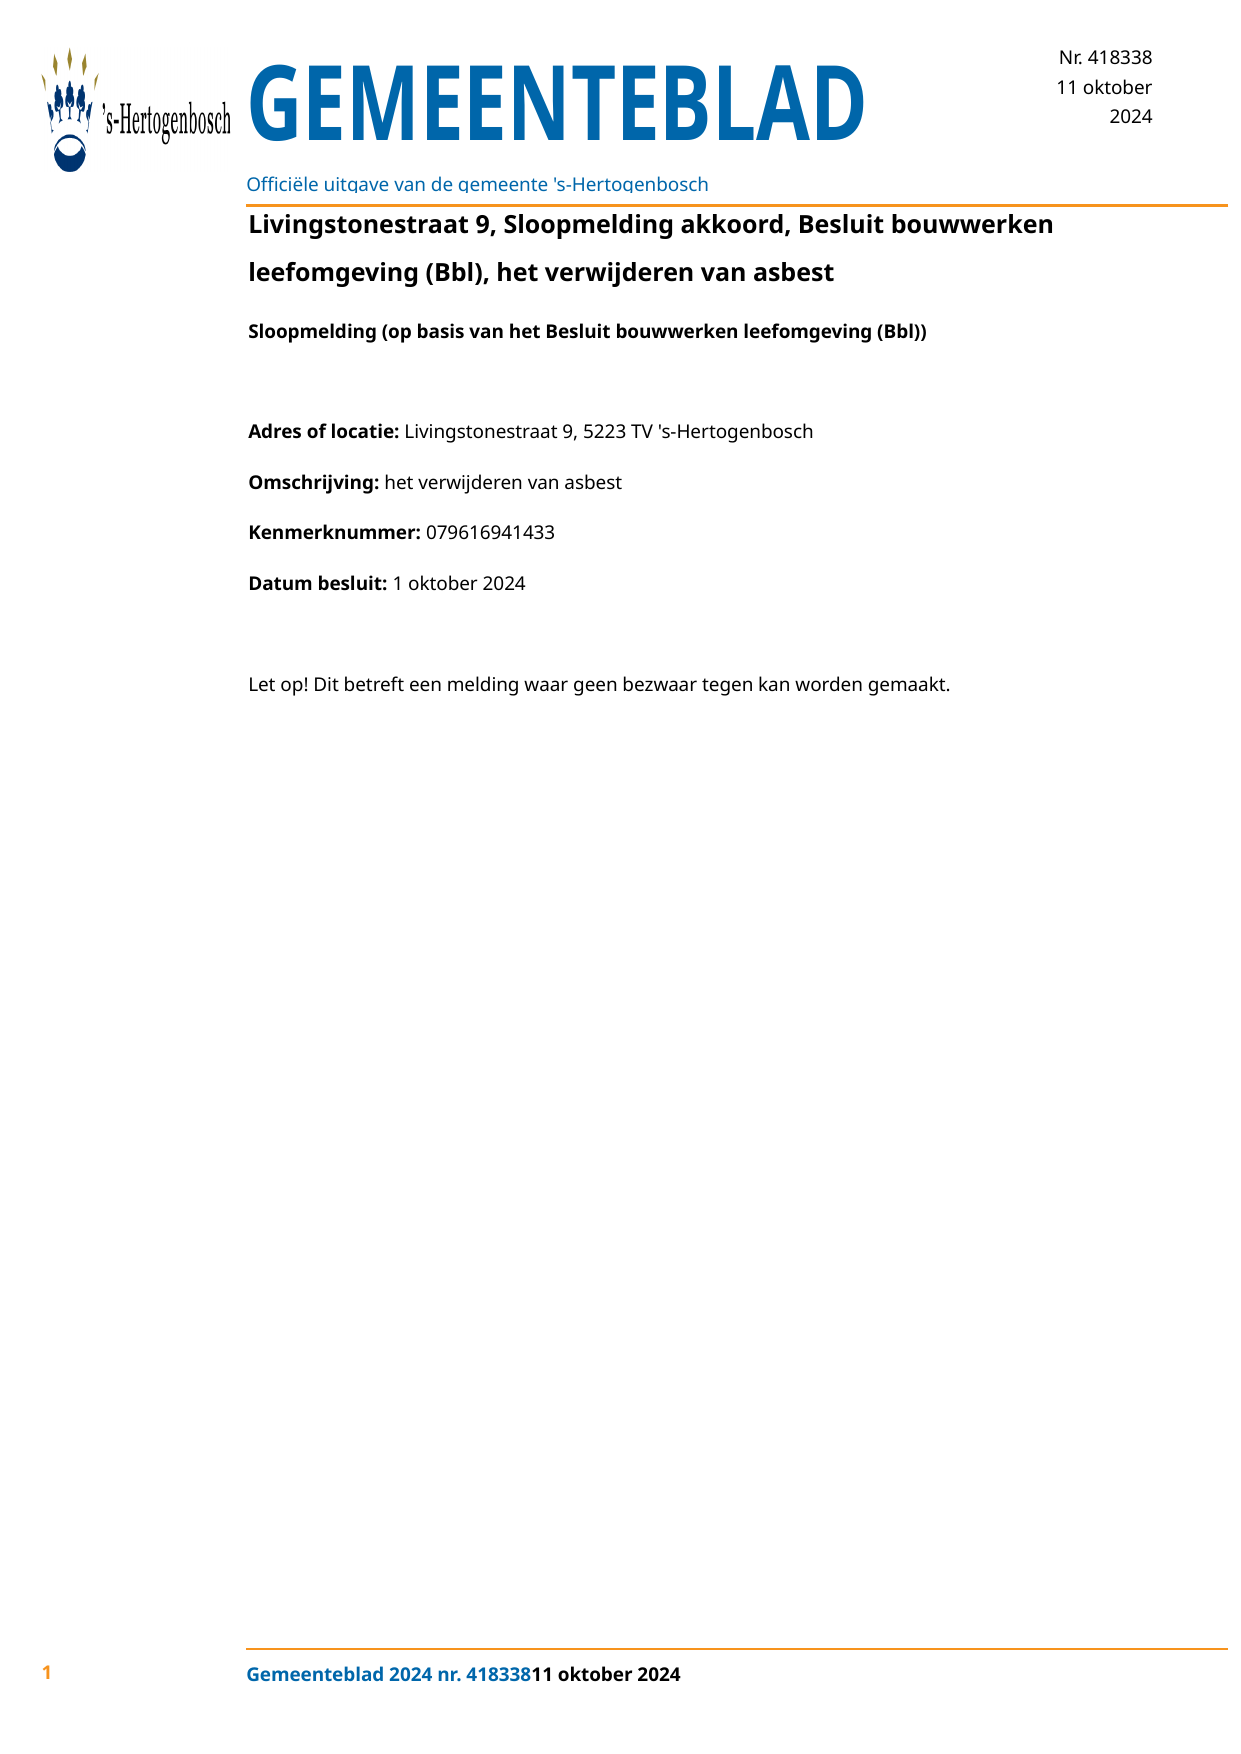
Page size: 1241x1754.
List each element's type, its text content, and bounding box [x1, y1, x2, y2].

text Adres of locatie: Livingstonestraat 9, 5223 TV 's-Hertogenbosch [248, 419, 1152, 444]
text Datum besluit: 1 oktober 2024 [248, 570, 1152, 596]
picture [41, 47, 231, 172]
text Let op! Dit betreft een melding waar geen bezwaar tegen kan worden gemaakt. [248, 671, 1152, 697]
text Kenmerknummer: 079616941433 [248, 519, 1152, 545]
text Omschrijving: het verwijderen van asbest [248, 469, 1152, 495]
text Sloopmelding (op basis van het Besluit bouwwerken leefomgeving (Bbl)) [248, 318, 1152, 344]
text Livingstonestraat 9, Sloopmelding akkoord, Besluit bouwwerken leefomgeving (Bbl), het verwijderen van asbest [248, 207, 1152, 288]
